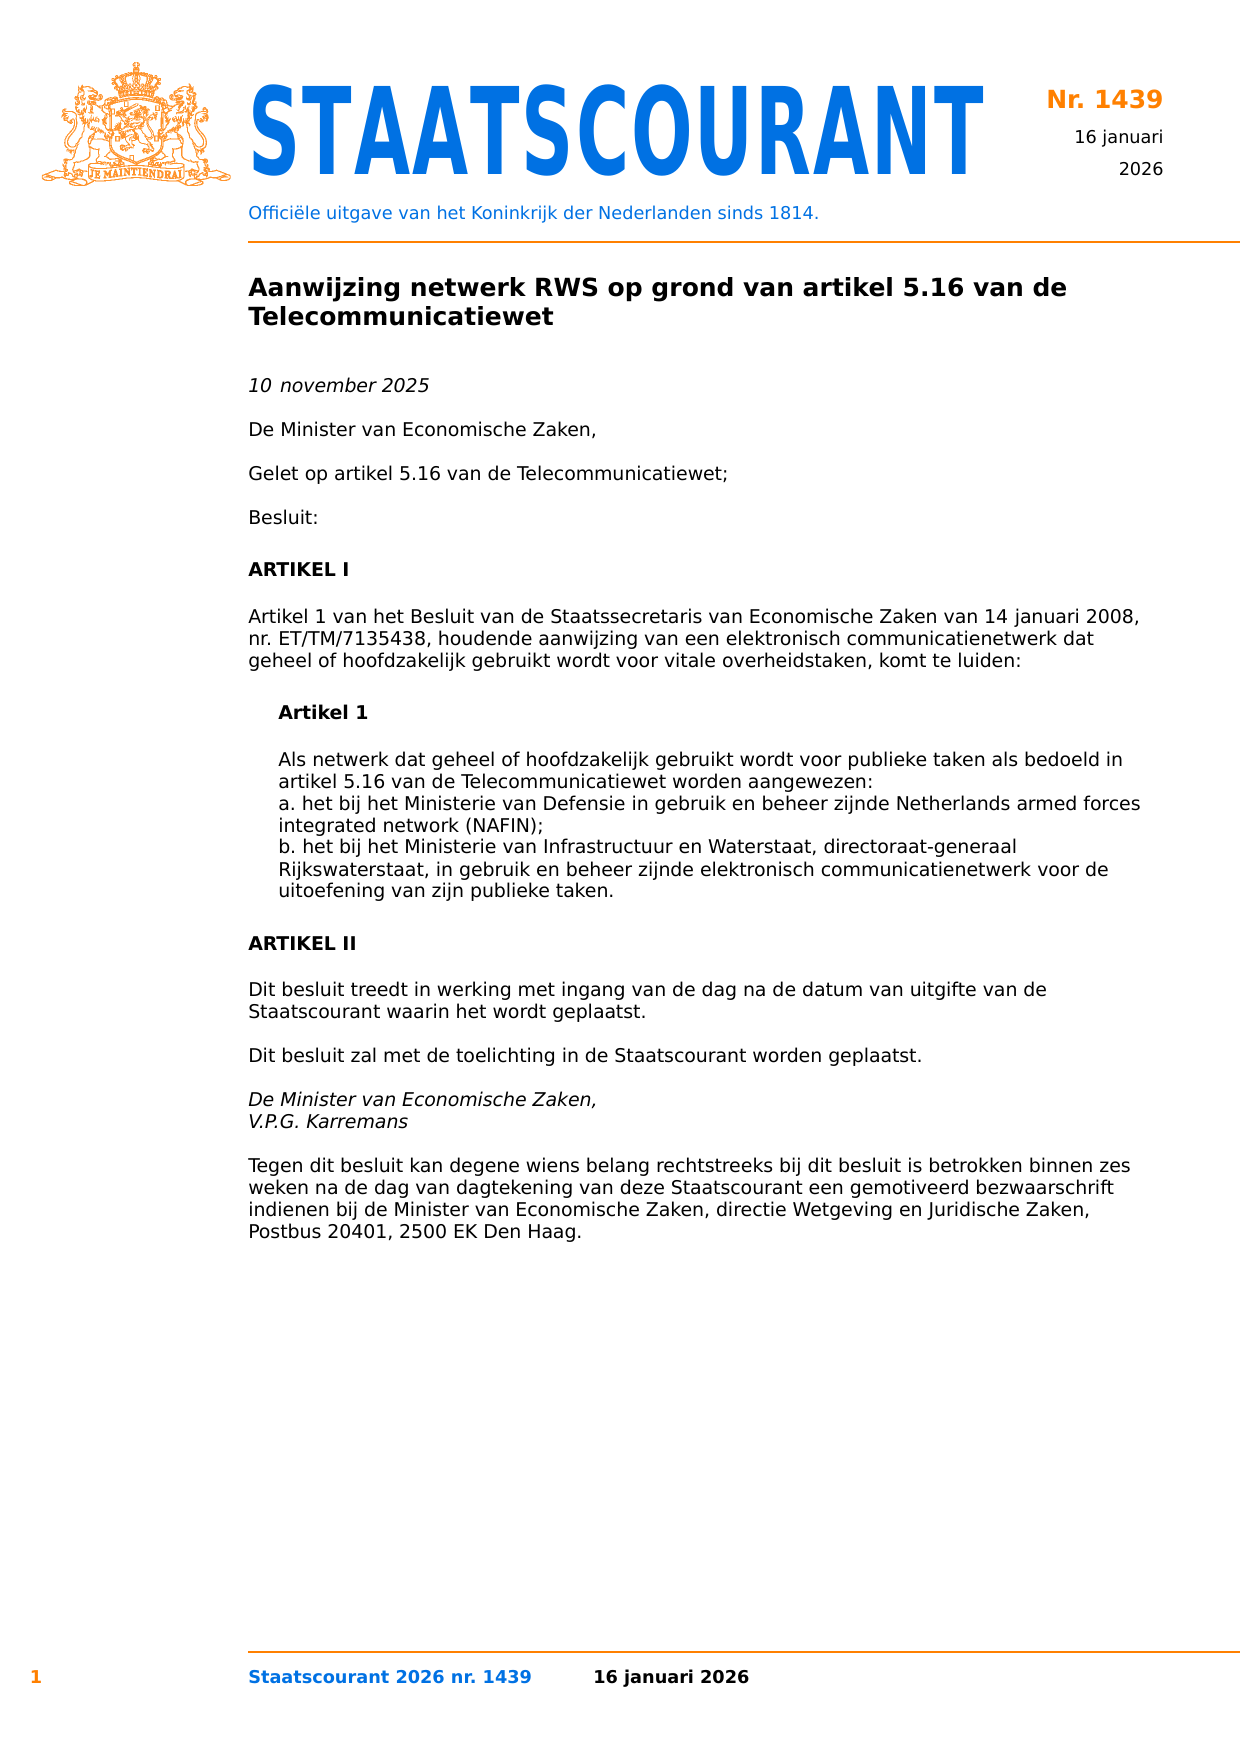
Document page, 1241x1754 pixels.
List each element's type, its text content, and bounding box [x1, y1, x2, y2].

subtitle Aanwijzing netwerk RWS op grond van artikel 5.16 van de Telecommunicatiewet [248, 273, 1163, 331]
table_cell 16 januari [998, 121, 1240, 153]
text Dit besluit zal met de toelichting in de Staatscourant worden geplaatst. [248, 1045, 1163, 1067]
text De Minister van Economische Zaken, V.P.G. Karremans [248, 1089, 1163, 1133]
picture [41, 62, 231, 186]
text b. het bij het Ministerie van Infrastructuur en Waterstaat, directoraat-generaal Rijkswaterstaat, in gebruik en beheer zijnde elektronisch communicatienetwerk voor de uitoefening van zijn publieke taken. [278, 836, 1163, 902]
text Besluit: [248, 507, 1163, 529]
subtitle ARTIKEL I [248, 559, 1163, 581]
text Gelet op artikel 5.16 van de Telecommunicatiewet; [248, 463, 1163, 485]
text Artikel 1 van het Besluit van de Staatssecretaris van Economische Zaken van 14 januari 2008, nr. ET/TM/7135438, houdende aanwijzing van een elektronisch communicatienetwerk dat geheel of hoofdzakelijk gebruikt wordt voor vitale overheidstaken, komt te luiden: [248, 606, 1163, 672]
text a. het bij het Ministerie van Defensie in gebruik en beheer zijnde Netherlands armed forces integrated network (NAFIN); [278, 792, 1163, 836]
text Dit besluit treedt in werking met ingang van de dag na de datum van uitgifte van de Staatscourant waarin het wordt geplaatst. [248, 979, 1163, 1023]
text Tegen dit besluit kan degene wiens belang rechtstreeks bij dit besluit is betrokken binnen zes weken na de dag van dagtekening van deze Staatscourant een gemotiveerd bezwaarschrift indienen bij de Minister van Economische Zaken, directie Wetgeving en Juridische Zaken, Postbus 20401, 2500 EK Den Haag. [248, 1155, 1163, 1243]
table_cell 2026 [998, 153, 1240, 203]
subtitle ARTIKEL II [248, 932, 1163, 954]
subtitle Artikel 1 [278, 702, 1163, 723]
table_cell Officiële uitgave van het Koninkrijk der Nederlanden sinds 1814. [248, 203, 1240, 241]
text Als netwerk dat geheel of hoofdzakelijk gebruikt wordt voor publieke taken als bedoeld in artikel 5.16 van de Telecommunicatiewet worden aangewezen: [278, 748, 1163, 792]
text De Minister van Economische Zaken, [248, 419, 1163, 441]
table_header Nr. 1439 [998, 62, 1240, 121]
table_header [25, 62, 248, 241]
table_header STAATSCOURANT [248, 62, 998, 203]
text 10 november 2025 [248, 375, 1163, 397]
